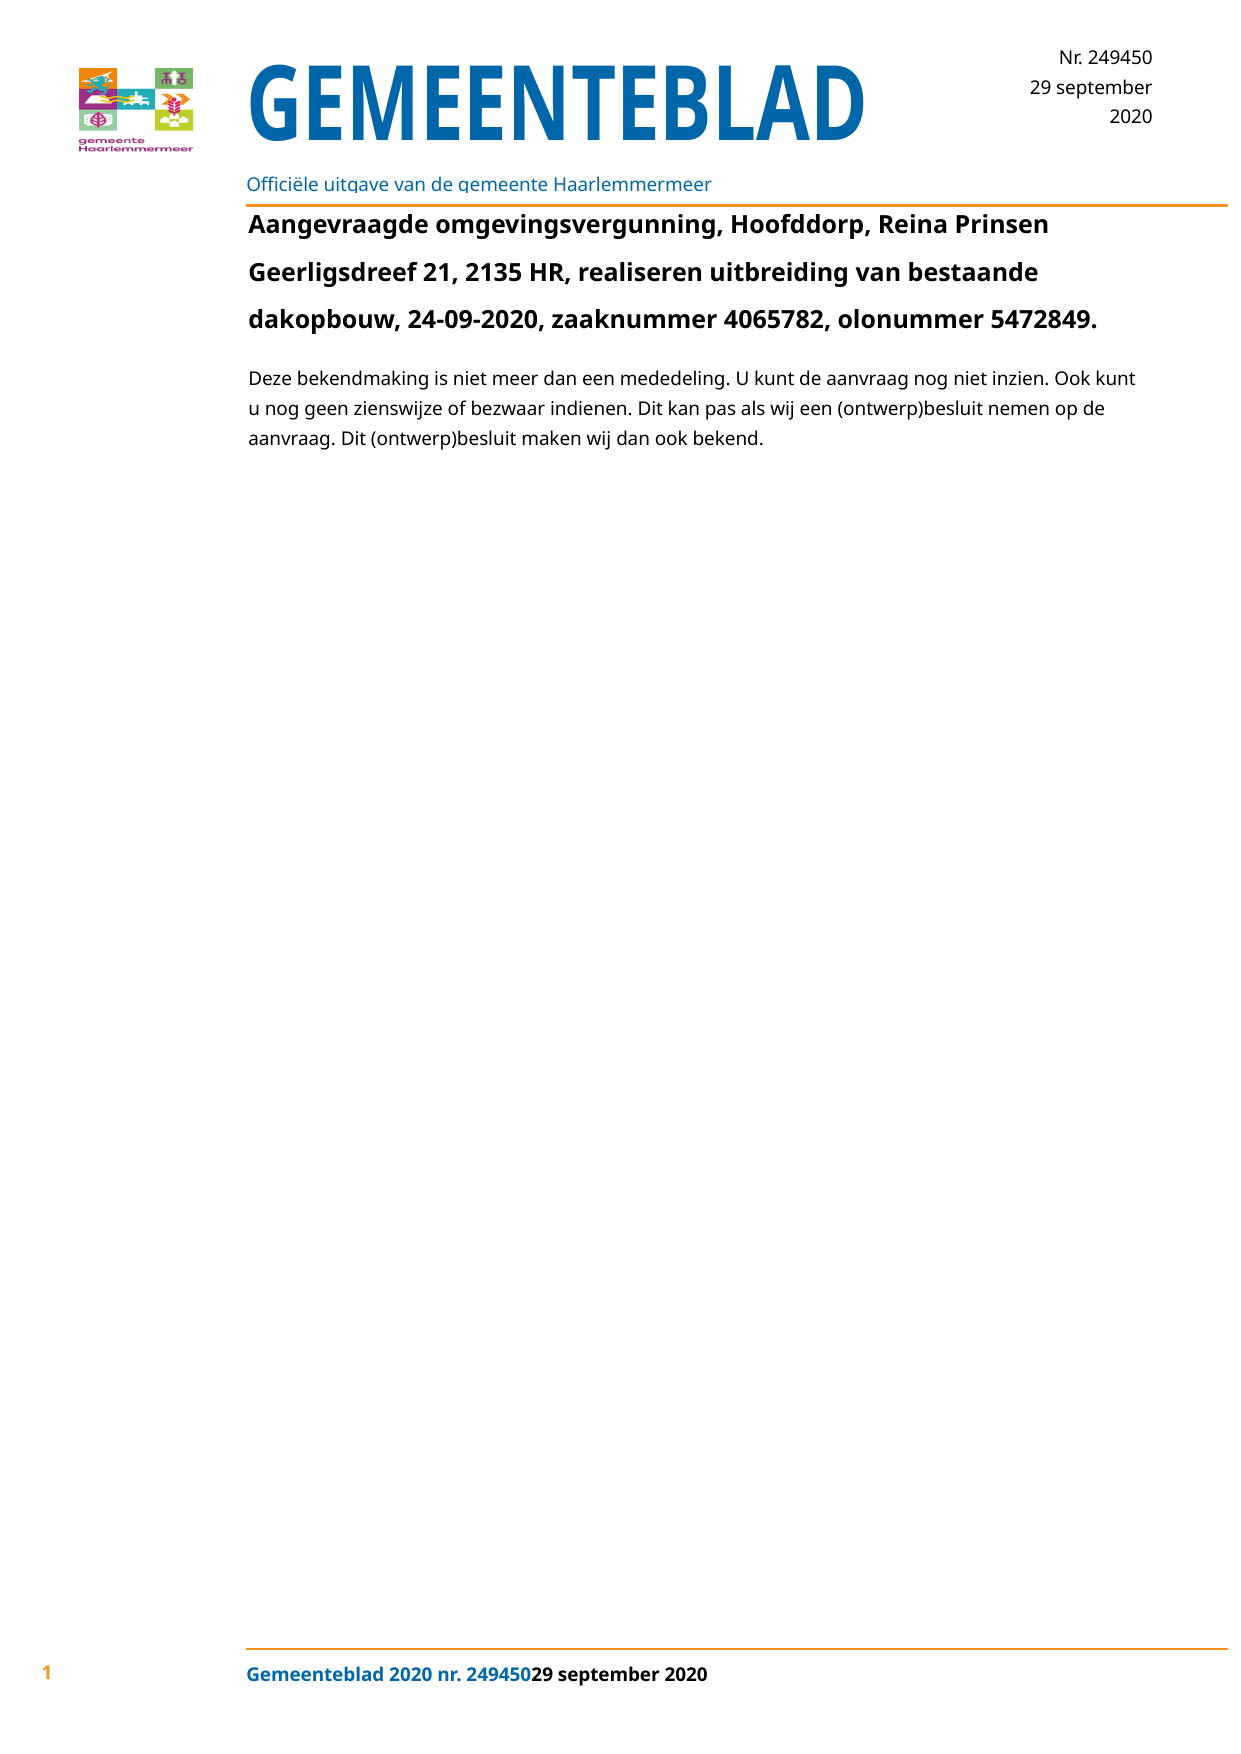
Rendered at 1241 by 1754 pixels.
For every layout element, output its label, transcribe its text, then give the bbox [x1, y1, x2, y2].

text Aangevraagde omgevingsvergunning, Hoofddorp, Reina Prinsen Geerligsdreef 21, 2135 HR, realiseren uitbreiding van bestaande dakopbouw, 24-09-2020, zaaknummer 4065782, olonummer 5472849. [248, 207, 1152, 336]
text Deze bekendmaking is niet meer dan een mededeling. U kunt de aanvraag nog niet inzien. Ook kunt u nog geen zienswijze of bezwaar indienen. Dit kan pas als wij een (ontwerp)besluit nemen op de aanvraag. Dit (ontwerp)besluit maken wij dan ook bekend. [248, 366, 1152, 450]
picture [41, 47, 231, 172]
